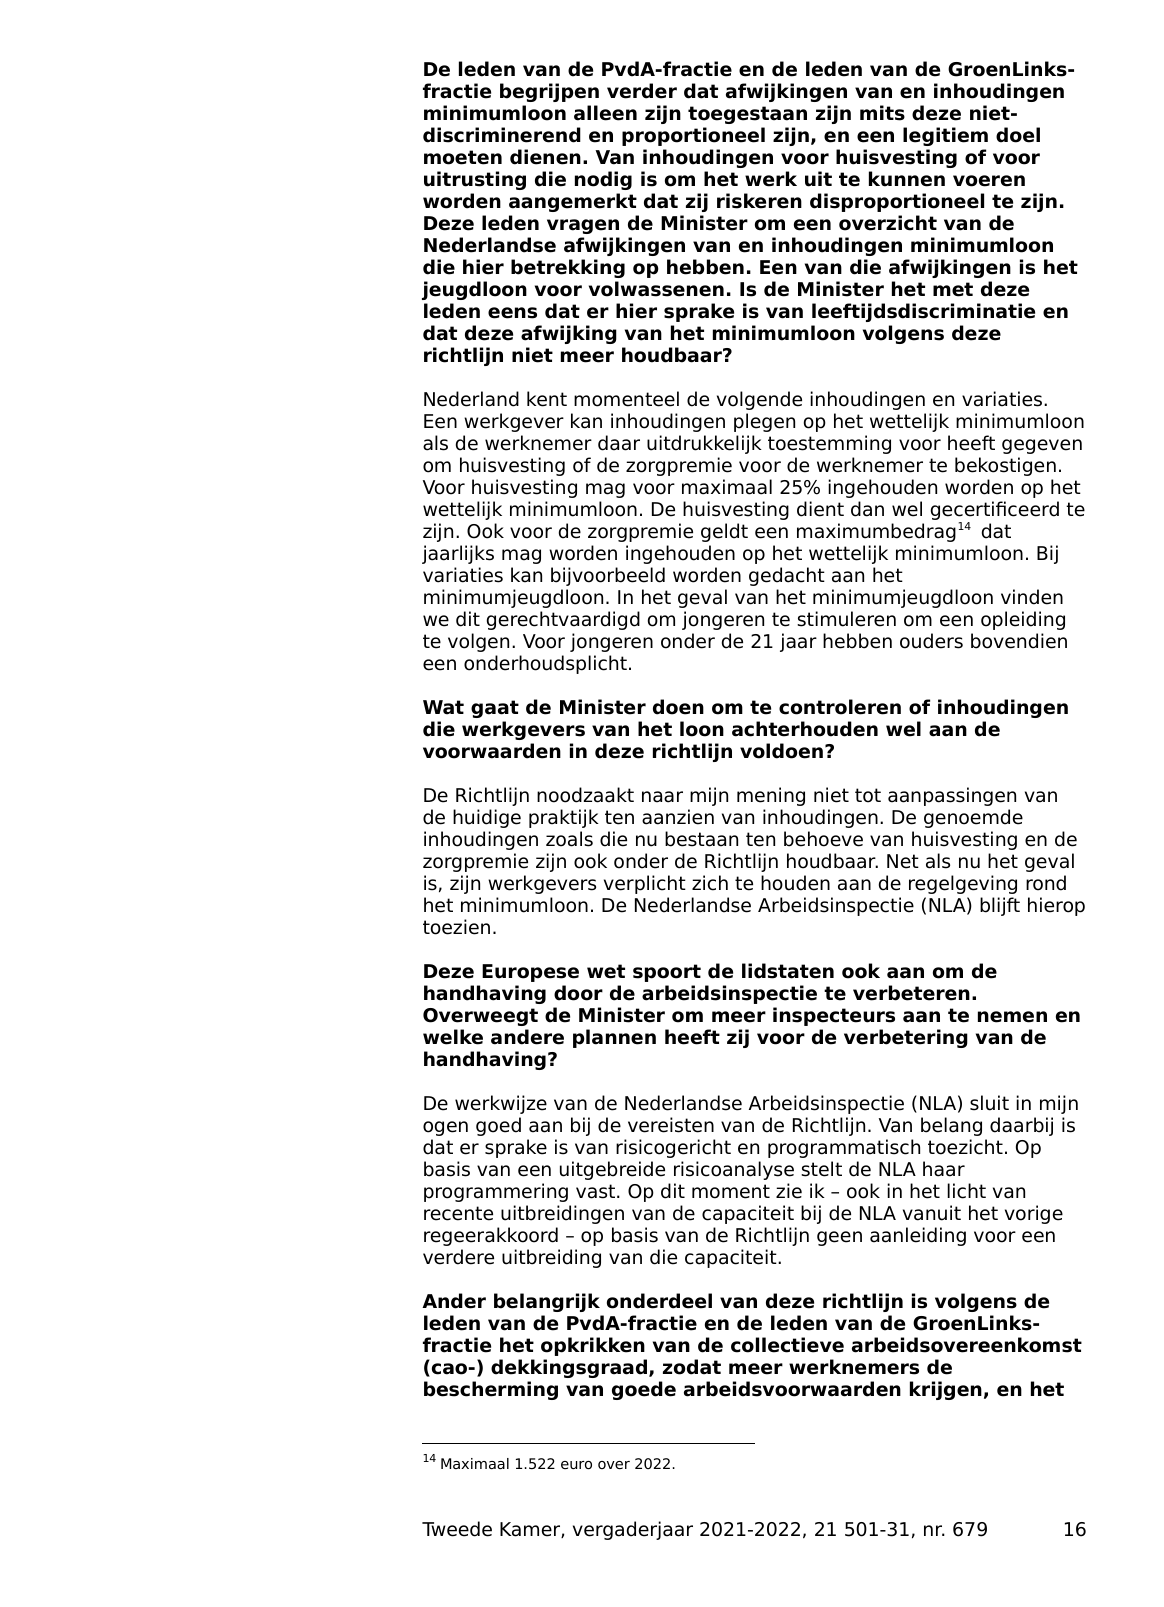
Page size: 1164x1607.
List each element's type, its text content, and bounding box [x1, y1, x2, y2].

text Nederland kent momenteel de volgende inhoudingen en variaties. Een werkgever kan inhoudingen plegen op het wettelijk minimumloon als de werknemer daar uitdrukkelijk toestemming voor heeft gegeven om huisvesting of de zorgpremie voor de werknemer te bekostigen. Voor huisvesting mag voor maximaal 25% ingehouden worden op het wettelijk minimumloon. De huisvesting dient dan wel gecertificeerd te zijn. Ook voor de zorgpremie geldt een maximumbedrag dat jaarlijks mag worden ingehouden op het wettelijk minimumloon. Bij variaties kan bijvoorbeeld worden gedacht aan het minimumjeugdloon. In het geval van het minimumjeugdloon vinden we dit gerechtvaardigd om jongeren te stimuleren om een opleiding te volgen. Voor jongeren onder de 21 jaar hebben ouders bovendien een onderhoudsplicht. [422, 389, 1087, 675]
text De werkwijze van de Nederlandse Arbeidsinspectie (NLA) sluit in mijn ogen goed aan bij de vereisten van de Richtlijn. Van belang daarbij is dat er sprake is van risicogericht en programmatisch toezicht. Op basis van een uitgebreide risicoanalyse stelt de NLA haar programmering vast. Op dit moment zie ik – ook in het licht van recente uitbreidingen van de capaciteit bij de NLA vanuit het vorige regeerakkoord – op basis van de Richtlijn geen aanleiding voor een verdere uitbreiding van die capaciteit. [422, 1093, 1087, 1269]
text Wat gaat de Minister doen om te controleren of inhoudingen die werkgevers van het loon achterhouden wel aan de voorwaarden in deze richtlijn voldoen? [422, 697, 1087, 763]
text Deze Europese wet spoort de lidstaten ook aan om de handhaving door de arbeidsinspectie te verbeteren. Overweegt de Minister om meer inspecteurs aan te nemen en welke andere plannen heeft zij voor de verbetering van de handhaving? [422, 961, 1087, 1071]
text De Richtlijn noodzaakt naar mijn mening niet tot aanpassingen van de huidige praktijk ten aanzien van inhoudingen. De genoemde inhoudingen zoals die nu bestaan ten behoeve van huisvesting en de zorgpremie zijn ook onder de Richtlijn houdbaar. Net als nu het geval is, zijn werkgevers verplicht zich te houden aan de regelgeving rond het minimumloon. De Nederlandse Arbeidsinspectie (NLA) blijft hierop toezien. [422, 785, 1087, 939]
text Maximaal 1.522 euro over 2022. [422, 1452, 1087, 1474]
text De leden van de PvdA-fractie en de leden van de GroenLinks-fractie begrijpen verder dat afwijkingen van en inhoudingen minimumloon alleen zijn toegestaan zijn mits deze niet-discriminerend en proportioneel zijn, en een legitiem doel moeten dienen. Van inhoudingen voor huisvesting of voor uitrusting die nodig is om het werk uit te kunnen voeren worden aangemerkt dat zij riskeren disproportioneel te zijn. Deze leden vragen de Minister om een overzicht van de Nederlandse afwijkingen van en inhoudingen minimumloon die hier betrekking op hebben. Een van die afwijkingen is het jeugdloon voor volwassenen. Is de Minister het met deze leden eens dat er hier sprake is van leeftijdsdiscriminatie en dat deze afwijking van het minimumloon volgens deze richtlijn niet meer houdbaar? [422, 59, 1087, 367]
text Ander belangrijk onderdeel van deze richtlijn is volgens de leden van de PvdA-fractie en de leden van de GroenLinks-fractie het opkrikken van de collectieve arbeidsovereenkomst (cao-) dekkingsgraad, zodat meer werknemers de bescherming van goede arbeidsvoorwaarden krijgen, en het [422, 1291, 1087, 1401]
